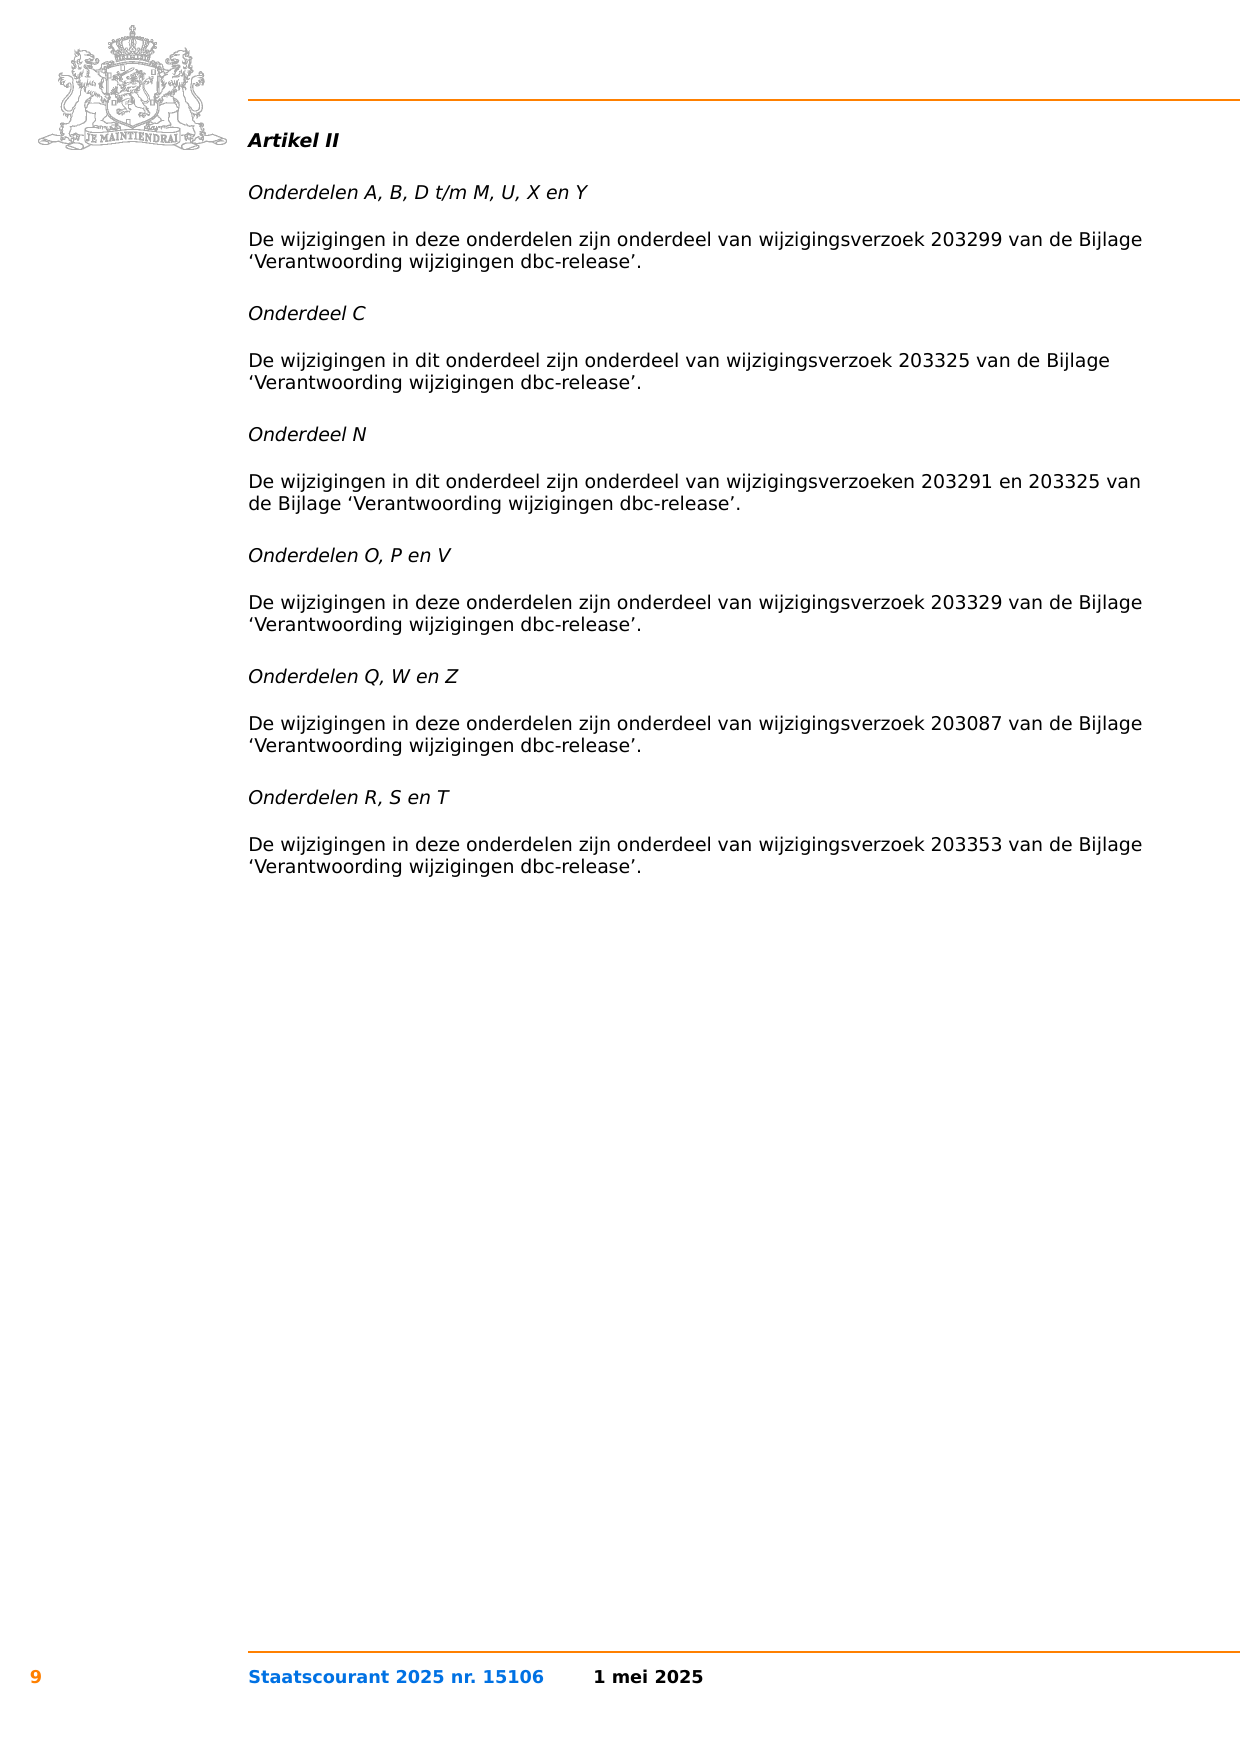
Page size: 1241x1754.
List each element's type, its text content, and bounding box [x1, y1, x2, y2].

text De wijzigingen in dit onderdeel zijn onderdeel van wijzigingsverzoek 203325 van de Bijlage ‘Verantwoording wijzigingen dbc-release’. [248, 350, 1163, 394]
subtitle Onderdelen A, B, D t/m M, U, X en Y [248, 182, 1163, 204]
subtitle Onderdeel N [248, 424, 1163, 446]
subtitle Artikel II [248, 130, 1163, 152]
text De wijzigingen in deze onderdelen zijn onderdeel van wijzigingsverzoek 203087 van de Bijlage ‘Verantwoording wijzigingen dbc-release’. [248, 713, 1163, 757]
subtitle Onderdelen R, S en T [248, 787, 1163, 808]
text De wijzigingen in dit onderdeel zijn onderdeel van wijzigingsverzoeken 203291 en 203325 van de Bijlage ‘Verantwoording wijzigingen dbc-release’. [248, 471, 1163, 515]
text De wijzigingen in deze onderdelen zijn onderdeel van wijzigingsverzoek 203353 van de Bijlage ‘Verantwoording wijzigingen dbc-release’. [248, 833, 1163, 877]
text De wijzigingen in deze onderdelen zijn onderdeel van wijzigingsverzoek 203329 van de Bijlage ‘Verantwoording wijzigingen dbc-release’. [248, 592, 1163, 636]
subtitle Onderdelen O, P en V [248, 545, 1163, 567]
subtitle Onderdelen Q, W en Z [248, 666, 1163, 688]
subtitle Onderdeel C [248, 303, 1163, 325]
picture [38, 25, 227, 150]
text De wijzigingen in deze onderdelen zijn onderdeel van wijzigingsverzoek 203299 van de Bijlage ‘Verantwoording wijzigingen dbc-release’. [248, 229, 1163, 273]
